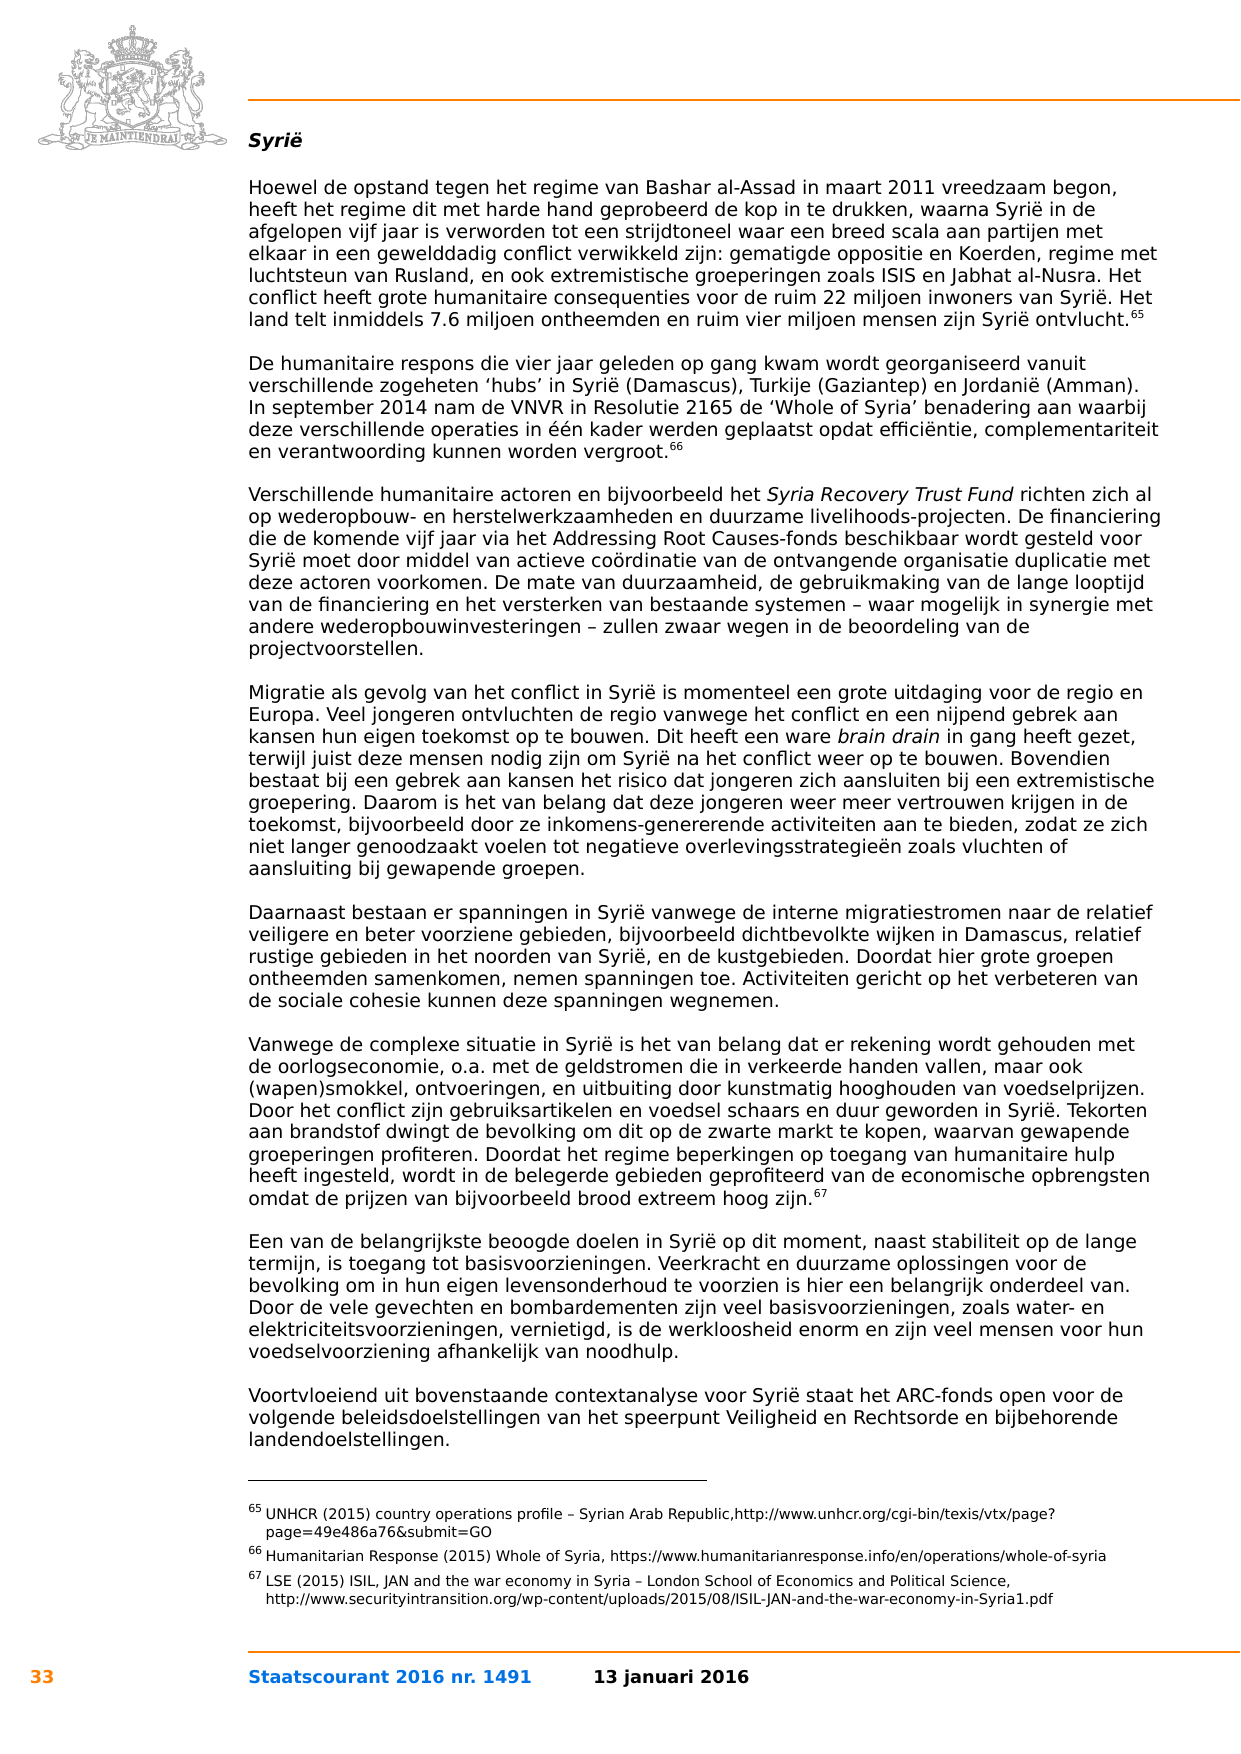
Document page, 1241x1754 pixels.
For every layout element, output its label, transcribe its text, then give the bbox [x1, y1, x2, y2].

text Een van de belangrijkste beoogde doelen in Syrië op dit moment, naast stabiliteit op de lange termijn, is toegang tot basisvoorzieningen. Veerkracht en duurzame oplossingen voor de bevolking om in hun eigen levensonderhoud te voorzien is hier een belangrijk onderdeel van. Door de vele gevechten en bombardementen zijn veel basisvoorzieningen, zoals water- en elektriciteitsvoorzieningen, vernietigd, is de werkloosheid enorm en zijn veel mensen voor hun voedselvoorziening afhankelijk van noodhulp. [248, 1231, 1163, 1363]
text LSE (2015) ISIL, JAN and the war economy in Syria – London School of Economics and Political Science, http://www.securityintransition.org/wp-content/uploads/2015/08/ISIL-JAN-and-the-war-economy-in-Syria1.pdf [248, 1569, 1163, 1608]
text Voortvloeiend uit bovenstaande contextanalyse voor Syrië staat het ARC-fonds open voor de volgende beleidsdoelstellingen van het speerpunt Veiligheid en Rechtsorde en bijbehorende landendoelstellingen. [248, 1385, 1163, 1451]
text Hoewel de opstand tegen het regime van Bashar al-Assad in maart 2011 vreedzaam begon, heeft het regime dit met harde hand geprobeerd de kop in te drukken, waarna Syrië in de afgelopen vijf jaar is verworden tot een strijdtoneel waar een breed scala aan partijen met elkaar in een gewelddadig conflict verwikkeld zijn: gematigde oppositie en Koerden, regime met luchtsteun van Rusland, en ook extremistische groeperingen zoals ISIS en Jabhat al-Nusra. Het conflict heeft grote humanitaire consequenties voor de ruim 22 miljoen inwoners van Syrië. Het land telt inmiddels 7.6 miljoen ontheemden en ruim vier miljoen mensen zijn Syrië ontvlucht. [248, 177, 1163, 331]
text Daarnaast bestaan er spanningen in Syrië vanwege de interne migratiestromen naar de relatief veiligere en beter voorziene gebieden, bijvoorbeeld dichtbevolkte wijken in Damascus, relatief rustige gebieden in het noorden van Syrië, en de kustgebieden. Doordat hier grote groepen ontheemden samenkomen, nemen spanningen toe. Activiteiten gericht op het verbeteren van de sociale cohesie kunnen deze spanningen wegnemen. [248, 902, 1163, 1012]
text Vanwege de complexe situatie in Syrië is het van belang dat er rekening wordt gehouden met de oorlogseconomie, o.a. met de geldstromen die in verkeerde handen vallen, maar ook (wapen)smokkel, ontvoeringen, en uitbuiting door kunstmatig hooghouden van voedselprijzen. Door het conflict zijn gebruiksartikelen en voedsel schaars en duur geworden in Syrië. Tekorten aan brandstof dwingt de bevolking om dit op de zwarte markt te kopen, waarvan gewapende groeperingen profiteren. Doordat het regime beperkingen op toegang van humanitaire hulp heeft ingesteld, wordt in de belegerde gebieden geprofiteerd van de economische opbrengsten omdat de prijzen van bijvoorbeeld brood extreem hoog zijn. [248, 1033, 1163, 1209]
text Humanitarian Response (2015) Whole of Syria, https://www.humanitarianresponse.info/en/operations/whole-of-syria [248, 1544, 1163, 1566]
text Verschillende humanitaire actoren en bijvoorbeeld het Syria Recovery Trust Fund richten zich al op wederopbouw- en herstelwerkzaamheden en duurzame livelihoods-projecten. De financiering die de komende vijf jaar via het Addressing Root Causes-fonds beschikbaar wordt gesteld voor Syrië moet door middel van actieve coördinatie van de ontvangende organisatie duplicatie met deze actoren voorkomen. De mate van duurzaamheid, de gebruikmaking van de lange looptijd van de financiering en het versterken van bestaande systemen – waar mogelijk in synergie met andere wederopbouwinvesteringen – zullen zwaar wegen in de beoordeling van de projectvoorstellen. [248, 484, 1163, 660]
text UNHCR (2015) country operations profile – Syrian Arab Republic,http://www.unhcr.org/cgi-bin/texis/vtx/page?page=49e486a76&submit=GO [248, 1502, 1163, 1541]
picture [38, 25, 227, 150]
text Migratie als gevolg van het conflict in Syrië is momenteel een grote uitdaging voor de regio en Europa. Veel jongeren ontvluchten de regio vanwege het conflict en een nijpend gebrek aan kansen hun eigen toekomst op te bouwen. Dit heeft een ware brain drain in gang heeft gezet, terwijl juist deze mensen nodig zijn om Syrië na het conflict weer op te bouwen. Bovendien bestaat bij een gebrek aan kansen het risico dat jongeren zich aansluiten bij een extremistische groepering. Daarom is het van belang dat deze jongeren weer meer vertrouwen krijgen in de toekomst, bijvoorbeeld door ze inkomens-genererende activiteiten aan te bieden, zodat ze zich niet langer genoodzaakt voelen tot negatieve overlevingsstrategieën zoals vluchten of aansluiting bij gewapende groepen. [248, 682, 1163, 880]
subtitle Syrië [248, 130, 1163, 152]
text De humanitaire respons die vier jaar geleden op gang kwam wordt georganiseerd vanuit verschillende zogeheten ‘hubs’ in Syrië (Damascus), Turkije (Gaziantep) en Jordanië (Amman). In september 2014 nam de VNVR in Resolutie 2165 de ‘Whole of Syria’ benadering aan waarbij deze verschillende operaties in één kader werden geplaatst opdat efficiëntie, complementariteit en verantwoording kunnen worden vergroot. [248, 353, 1163, 462]
